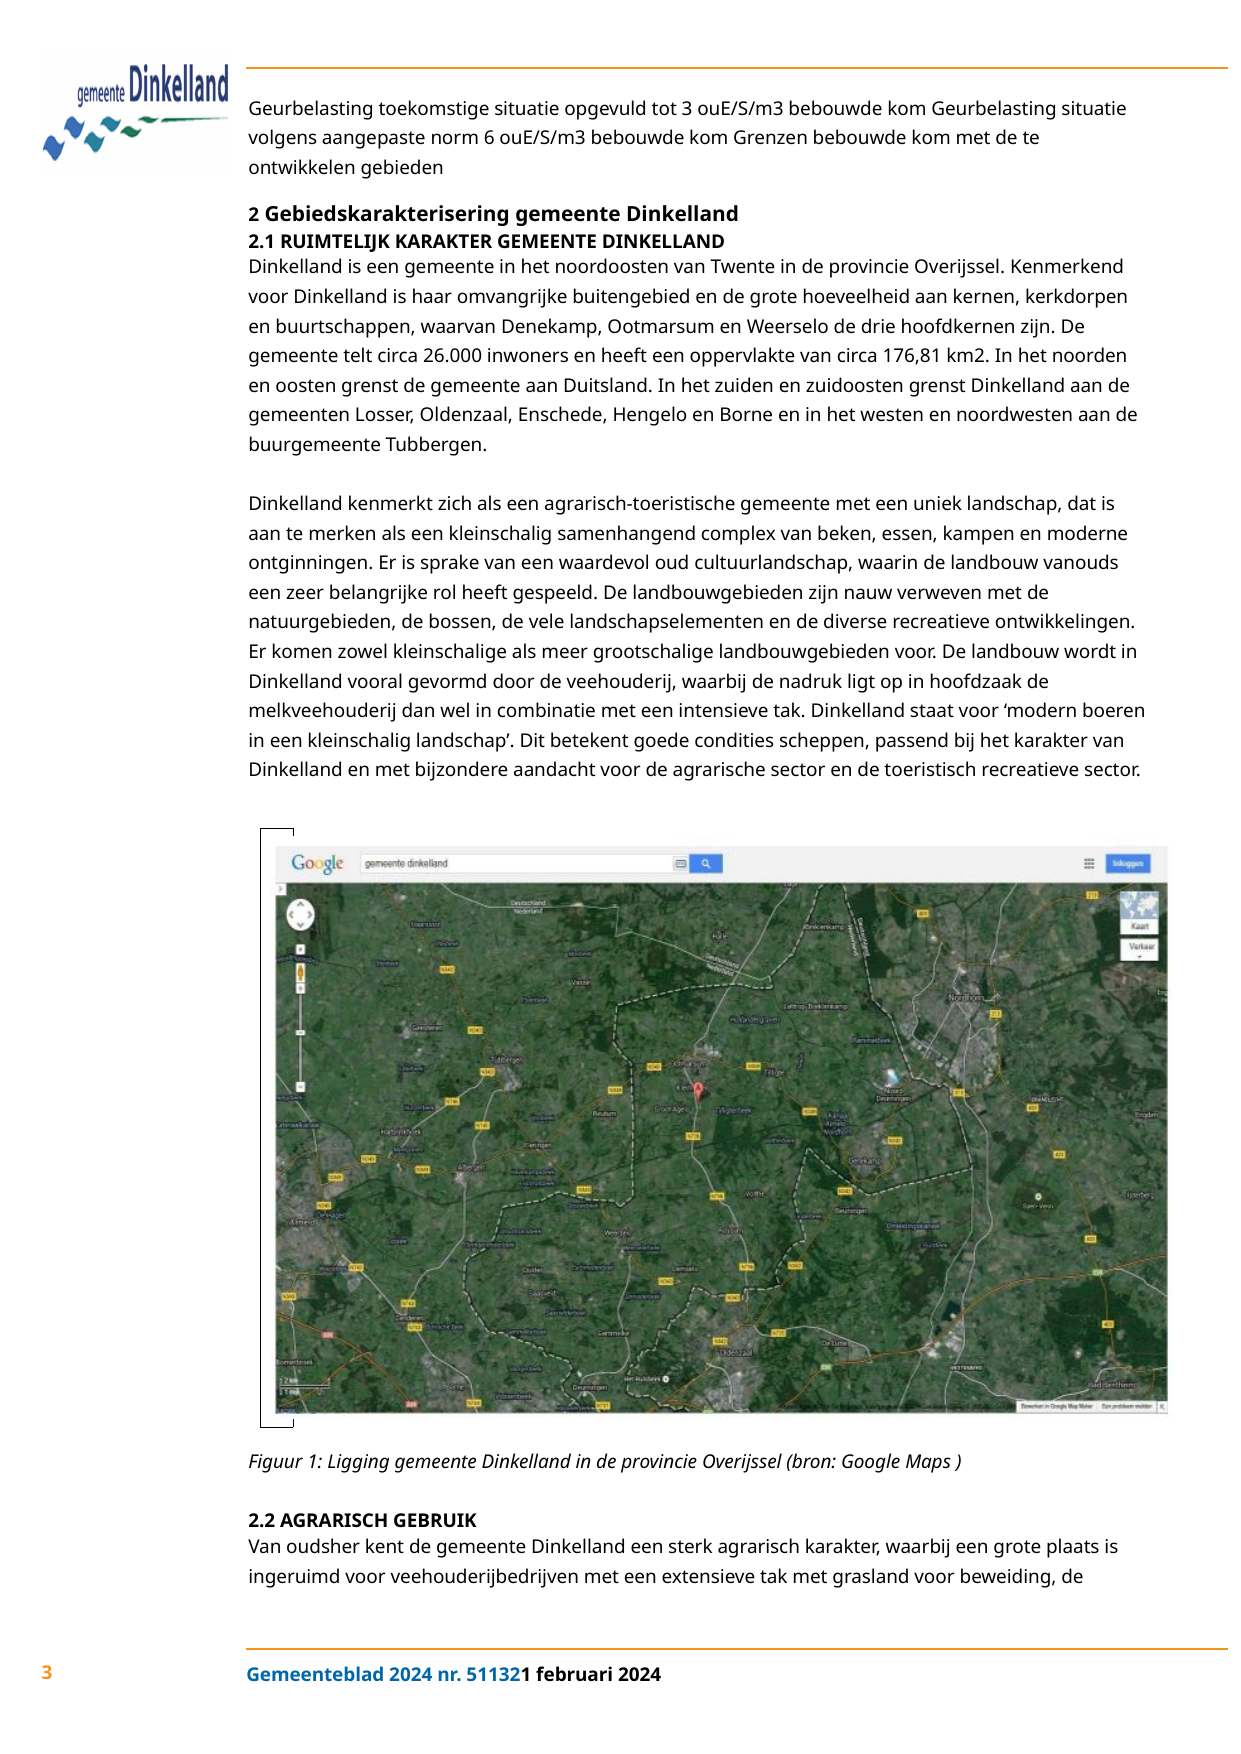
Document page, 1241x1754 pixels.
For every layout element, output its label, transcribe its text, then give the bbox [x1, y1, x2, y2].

text Dinkelland kenmerkt zich als een agrarisch-toeristische gemeente met een uniek landschap, dat is aan te merken als een kleinschalig samenhangend complex van beken, essen, kampen en moderne ontginningen. Er is sprake van een waardevol oud cultuurlandschap, waarin de landbouw vanouds een zeer belangrijke rol heeft gespeeld. De landbouwgebieden zijn nauw verweven met de natuurgebieden, de bossen, de vele landschapselementen en de diverse recreatieve ontwikkelingen. Er komen zowel kleinschalige als meer grootschalige landbouwgebieden voor. De landbouw wordt in Dinkelland vooral gevormd door de veehouderij, waarbij de nadruk ligt op in hoofdzaak de melkveehouderij dan wel in combinatie met een intensieve tak. Dinkelland staat voor ‘modern boeren in een kleinschalig landschap’. Dit betekent goede condities scheppen, passend bij het karakter van Dinkelland en met bijzondere aandacht voor de agrarische sector en de toeristisch recreatieve sector. [248, 490, 1152, 782]
text 2.1 RUIMTELIJK KARAKTER GEMEENTE DINKELLAND [248, 228, 1152, 254]
text Figuur 1: Ligging gemeente Dinkelland in de provincie Overijssel (bron: Google Maps ) [248, 1448, 1152, 1474]
text Geurbelasting toekomstige situatie opgevuld tot 3 ouE/S/m3 bebouwde kom Geurbelasting situatie volgens aangepaste norm 6 ouE/S/m3 bebouwde kom Grenzen bebouwde kom met de te ontwikkelen gebieden [248, 95, 1152, 180]
text Van oudsher kent de gemeente Dinkelland een sterk agrarisch karakter, waarbij een grote plaats is ingeruimd voor veehouderijbedrijven met een extensieve tak met grasland voor beweiding, de [248, 1533, 1152, 1589]
text 2 Gebiedskarakterisering gemeente Dinkelland [248, 199, 1152, 228]
text Dinkelland is een gemeente in het noordoosten van Twente in de provincie Overijssel. Kenmerkend voor Dinkelland is haar omvangrijke buitengebied en de grote hoeveelheid aan kernen, kerkdorpen en buurtschappen, waarvan Denekamp, Ootmarsum en Weerselo de drie hoofdkernen zijn. De gemeente telt circa 26.000 inwoners en heeft een oppervlakte van circa 176,81 km2. In het noorden en oosten grenst de gemeente aan Duitsland. In het zuiden en zuidoosten grenst Dinkelland aan de gemeenten Losser, Oldenzaal, Enschede, Hengelo en Borne en in het westen en noordwesten aan de buurgemeente Tubbergen. [248, 254, 1152, 457]
picture [268, 836, 1173, 1419]
text 2.2 AGRARISCH GEBRUIK [248, 1508, 1152, 1533]
picture [41, 47, 231, 172]
